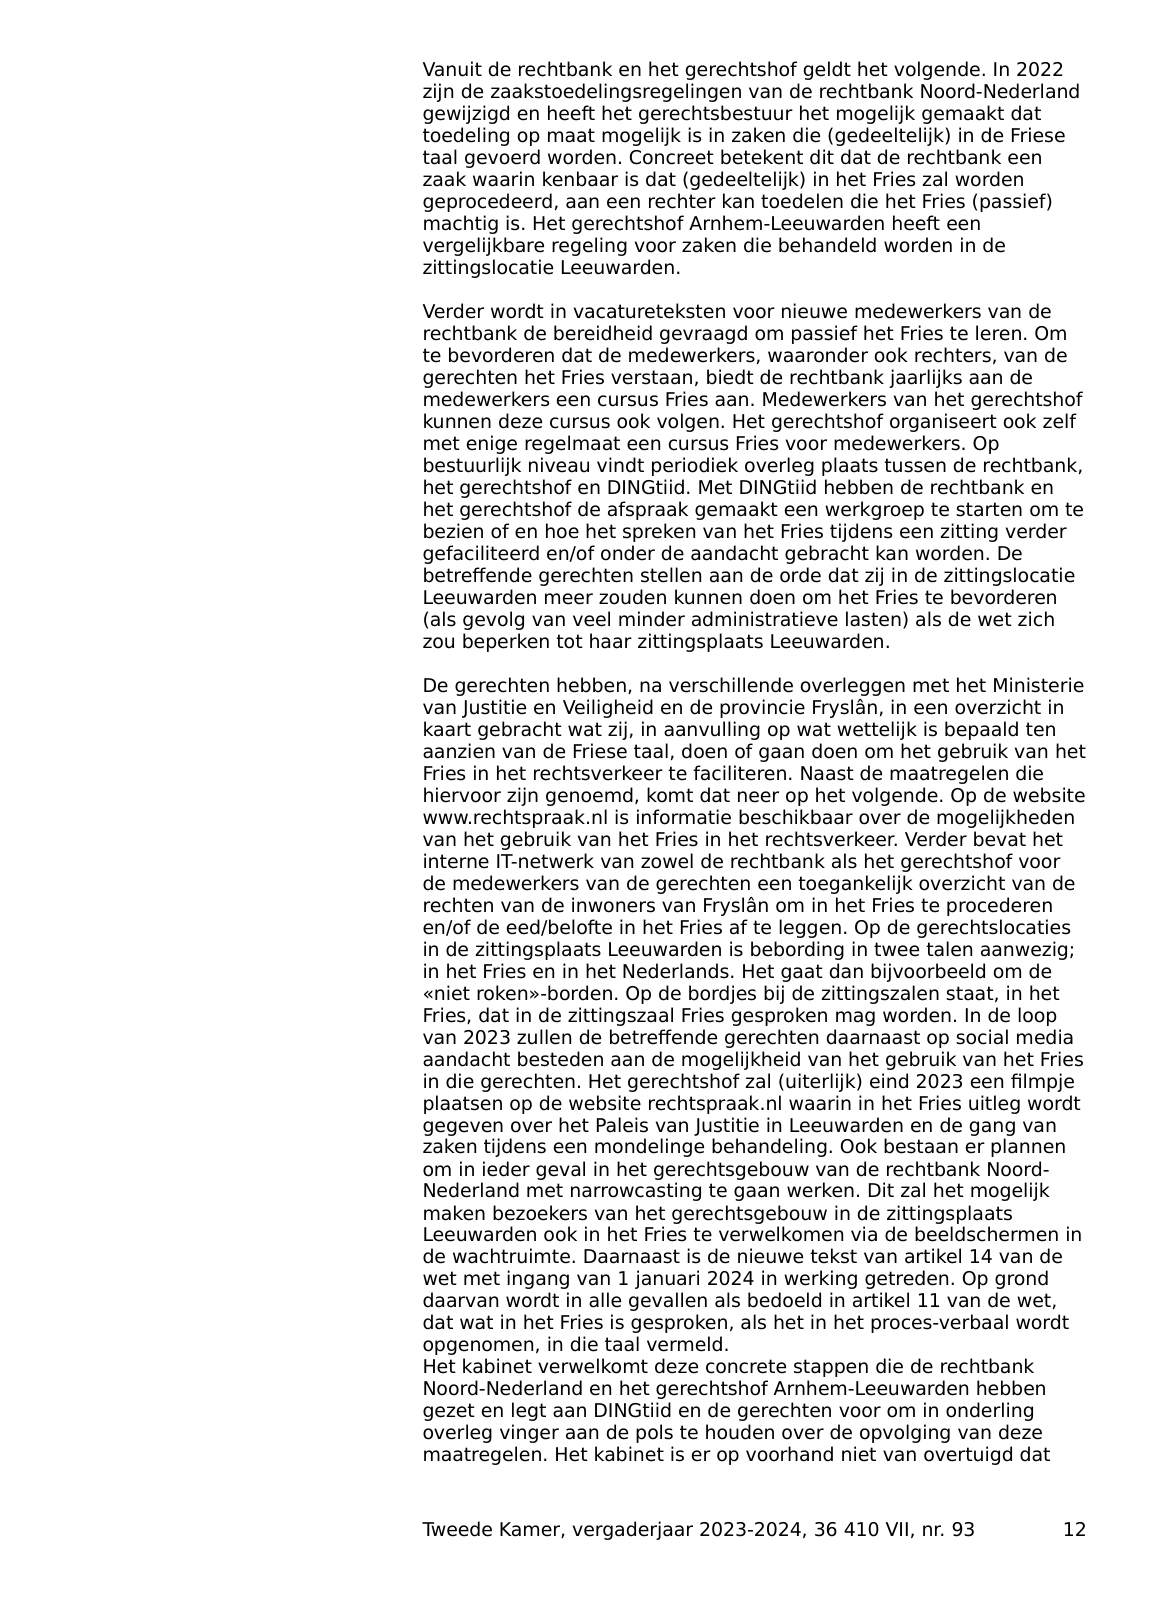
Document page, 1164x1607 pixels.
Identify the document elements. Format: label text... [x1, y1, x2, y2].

text De gerechten hebben, na verschillende overleggen met het Ministerie van Justitie en Veiligheid en de provincie Fryslân, in een overzicht in kaart gebracht wat zij, in aanvulling op wat wettelijk is bepaald ten aanzien van de Friese taal, doen of gaan doen om het gebruik van het Fries in het rechtsverkeer te faciliteren. Naast de maatregelen die hiervoor zijn genoemd, komt dat neer op het volgende. Op de website www.rechtspraak.nl is informatie beschikbaar over de mogelijkheden van het gebruik van het Fries in het rechtsverkeer. Verder bevat het interne IT-netwerk van zowel de rechtbank als het gerechtshof voor de medewerkers van de gerechten een toegankelijk overzicht van de rechten van de inwoners van Fryslân om in het Fries te procederen en/of de eed/belofte in het Fries af te leggen. Op de gerechtslocaties in de zittingsplaats Leeuwarden is bebording in twee talen aanwezig; in het Fries en in het Nederlands. Het gaat dan bijvoorbeeld om de «niet roken»-borden. Op de bordjes bij de zittingszalen staat, in het Fries, dat in de zittingszaal Fries gesproken mag worden. In de loop van 2023 zullen de betreffende gerechten daarnaast op social media aandacht besteden aan de mogelijkheid van het gebruik van het Fries in die gerechten. Het gerechtshof zal (uiterlijk) eind 2023 een filmpje plaatsen op de website rechtspraak.nl waarin in het Fries uitleg wordt gegeven over het Paleis van Justitie in Leeuwarden en de gang van zaken tijdens een mondelinge behandeling. Ook bestaan er plannen om in ieder geval in het gerechtsgebouw van de rechtbank Noord-Nederland met narrowcasting te gaan werken. Dit zal het mogelijk maken bezoekers van het gerechtsgebouw in de zittingsplaats Leeuwarden ook in het Fries te verwelkomen via de beeldschermen in de wachtruimte. Daarnaast is de nieuwe tekst van artikel 14 van de wet met ingang van 1 januari 2024 in werking getreden. Op grond daarvan wordt in alle gevallen als bedoeld in artikel 11 van de wet, dat wat in het Fries is gesproken, als het in het proces-verbaal wordt opgenomen, in die taal vermeld. [422, 675, 1087, 1356]
text Het kabinet verwelkomt deze concrete stappen die de rechtbank Noord-Nederland en het gerechtshof Arnhem-Leeuwarden hebben gezet en legt aan DINGtiid en de gerechten voor om in onderling overleg vinger aan de pols te houden over de opvolging van deze maatregelen. Het kabinet is er op voorhand niet van overtuigd dat [422, 1356, 1087, 1466]
text Vanuit de rechtbank en het gerechtshof geldt het volgende. In 2022 zijn de zaakstoedelingsregelingen van de rechtbank Noord-Nederland gewijzigd en heeft het gerechtsbestuur het mogelijk gemaakt dat toedeling op maat mogelijk is in zaken die (gedeeltelijk) in de Friese taal gevoerd worden. Concreet betekent dit dat de rechtbank een zaak waarin kenbaar is dat (gedeeltelijk) in het Fries zal worden geprocedeerd, aan een rechter kan toedelen die het Fries (passief) machtig is. Het gerechtshof Arnhem-Leeuwarden heeft een vergelijkbare regeling voor zaken die behandeld worden in de zittingslocatie Leeuwarden. [422, 59, 1087, 279]
text Verder wordt in vacatureteksten voor nieuwe medewerkers van de rechtbank de bereidheid gevraagd om passief het Fries te leren. Om te bevorderen dat de medewerkers, waaronder ook rechters, van de gerechten het Fries verstaan, biedt de rechtbank jaarlijks aan de medewerkers een cursus Fries aan. Medewerkers van het gerechtshof kunnen deze cursus ook volgen. Het gerechtshof organiseert ook zelf met enige regelmaat een cursus Fries voor medewerkers. Op bestuurlijk niveau vindt periodiek overleg plaats tussen de rechtbank, het gerechtshof en DINGtiid. Met DINGtiid hebben de rechtbank en het gerechtshof de afspraak gemaakt een werkgroep te starten om te bezien of en hoe het spreken van het Fries tijdens een zitting verder gefaciliteerd en/of onder de aandacht gebracht kan worden. De betreffende gerechten stellen aan de orde dat zij in de zittingslocatie Leeuwarden meer zouden kunnen doen om het Fries te bevorderen (als gevolg van veel minder administratieve lasten) als de wet zich zou beperken tot haar zittingsplaats Leeuwarden. [422, 301, 1087, 653]
